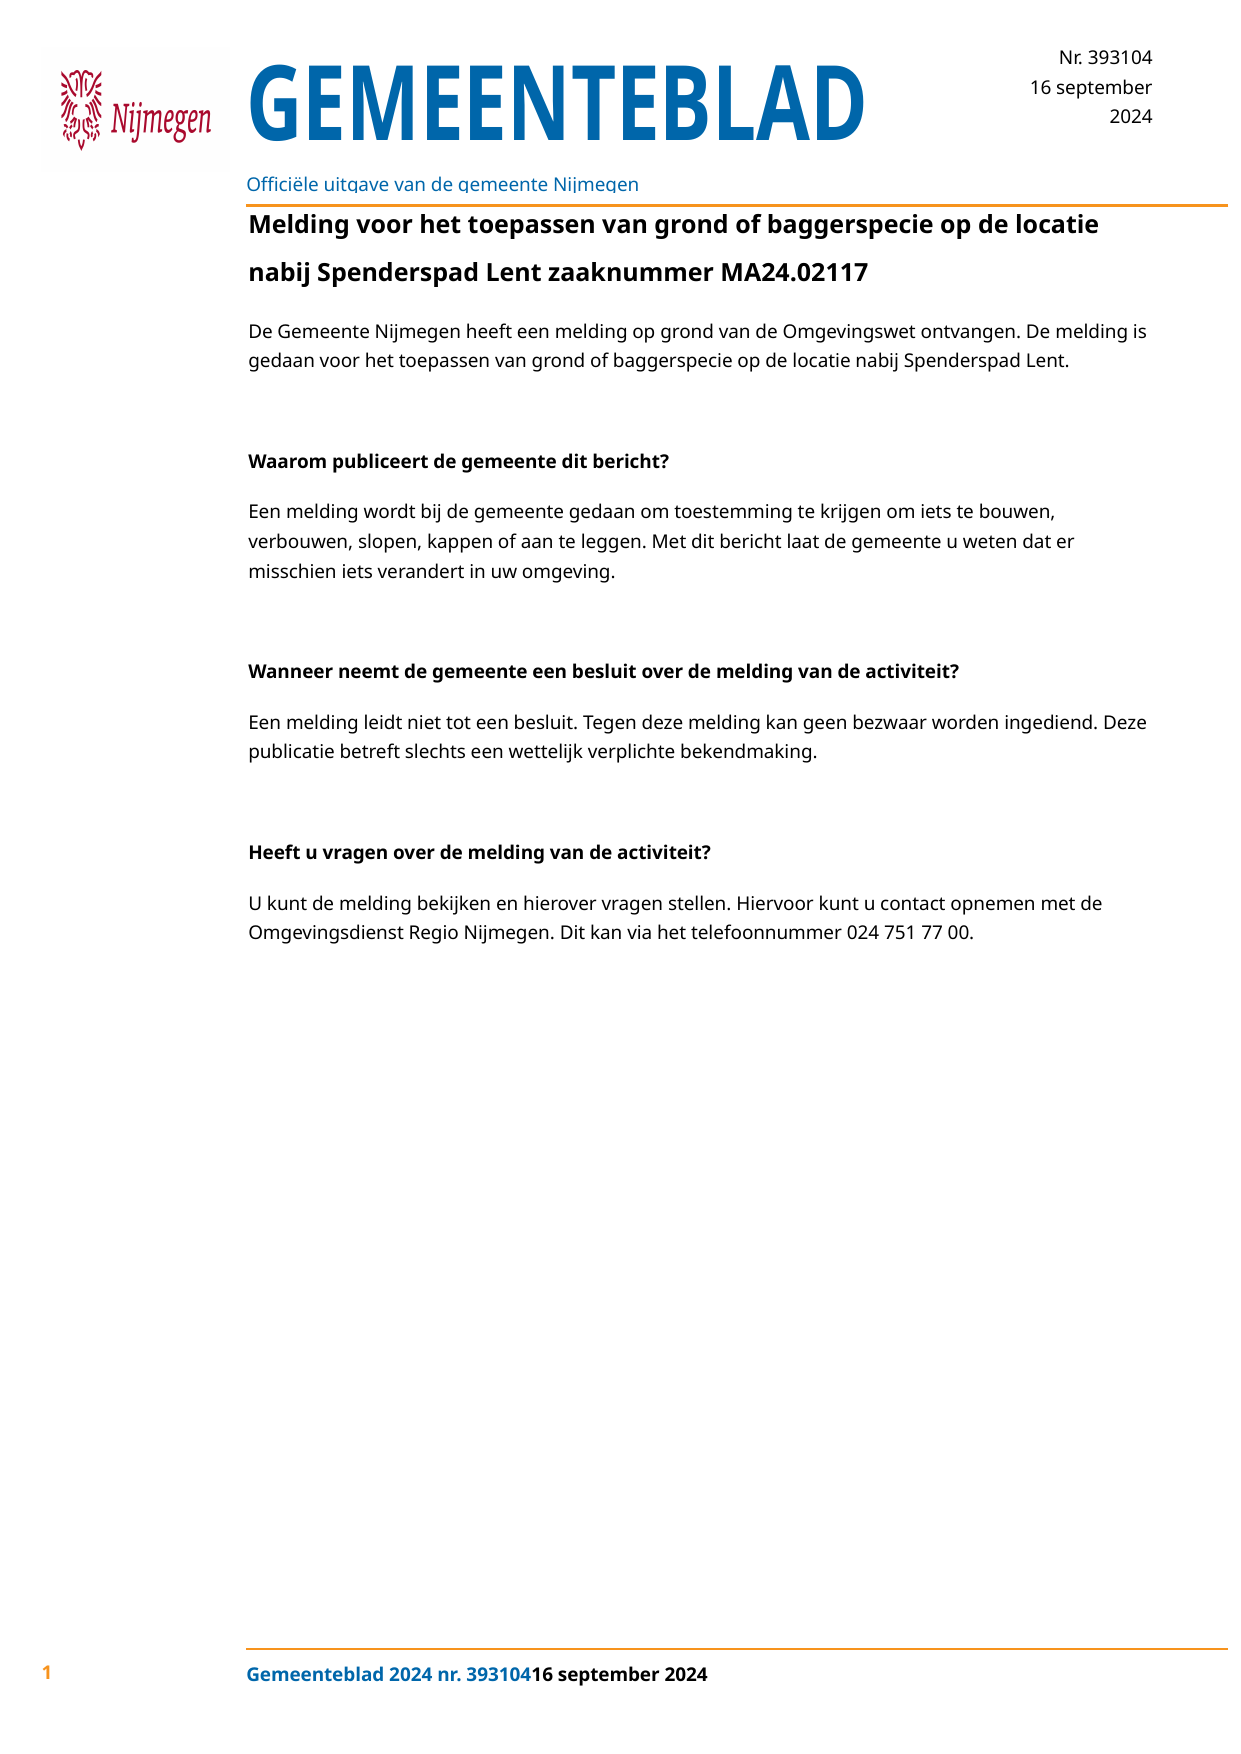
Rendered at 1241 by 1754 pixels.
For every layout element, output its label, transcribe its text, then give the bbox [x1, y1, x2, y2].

text Heeft u vragen over de melding van de activiteit? [248, 839, 1152, 865]
text U kunt de melding bekijken en hierover vragen stellen. Hiervoor kunt u contact opnemen met de Omgevingsdienst Regio Nijmegen. Dit kan via het telefoonnummer 024 751 77 00. [248, 890, 1152, 945]
picture [41, 47, 231, 172]
text Waarom publiceert de gemeente dit bericht? [248, 448, 1152, 474]
text Wanneer neemt de gemeente een besluit over de melding van de activiteit? [248, 659, 1152, 684]
text Melding voor het toepassen van grond of baggerspecie op de locatie nabij Spenderspad Lent zaaknummer MA24.02117 [248, 207, 1152, 288]
text De Gemeente Nijmegen heeft een melding op grond van de Omgevingswet ontvangen. De melding is gedaan voor het toepassen van grond of baggerspecie op de locatie nabij Spenderspad Lent. [248, 318, 1152, 373]
text Een melding leidt niet tot een besluit. Tegen deze melding kan geen bezwaar worden ingediend. Deze publicatie betreft slechts een wettelijk verplichte bekendmaking. [248, 709, 1152, 764]
text Een melding wordt bij de gemeente gedaan om toestemming te krijgen om iets te bouwen, verbouwen, slopen, kappen of aan te leggen. Met dit bericht laat de gemeente u weten dat er misschien iets verandert in uw omgeving. [248, 499, 1152, 584]
